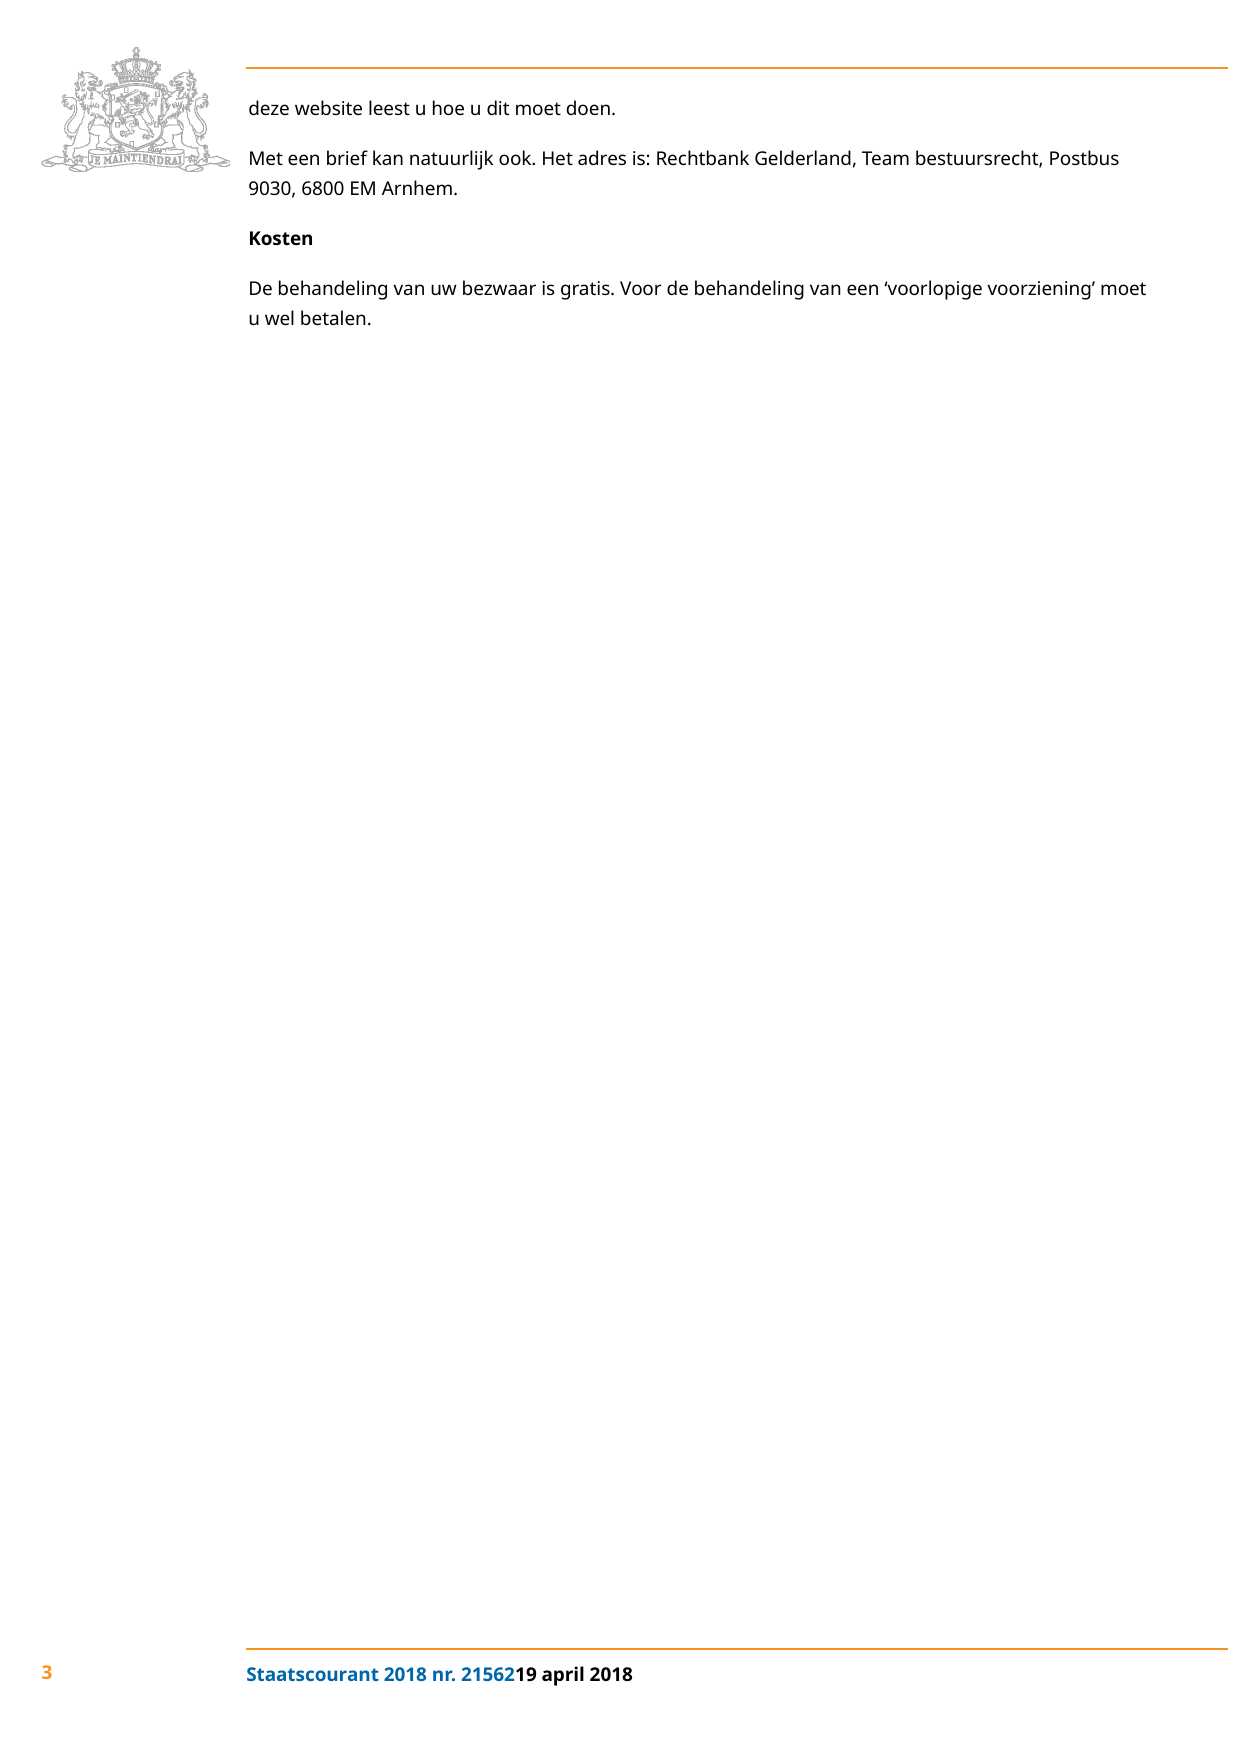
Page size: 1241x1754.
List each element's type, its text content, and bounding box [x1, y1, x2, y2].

text Met een brief kan natuurlijk ook. Het adres is: Rechtbank Gelderland, Team bestuursrecht, Postbus 9030, 6800 EM Arnhem. [248, 145, 1152, 201]
picture [41, 47, 231, 172]
text deze website leest u hoe u dit moet doen. [248, 95, 1152, 121]
text De behandeling van uw bezwaar is gratis. Voor de behandeling van een ‘voorlopige voorziening’ moet u wel betalen. [248, 276, 1152, 331]
text Kosten [248, 225, 1152, 251]
